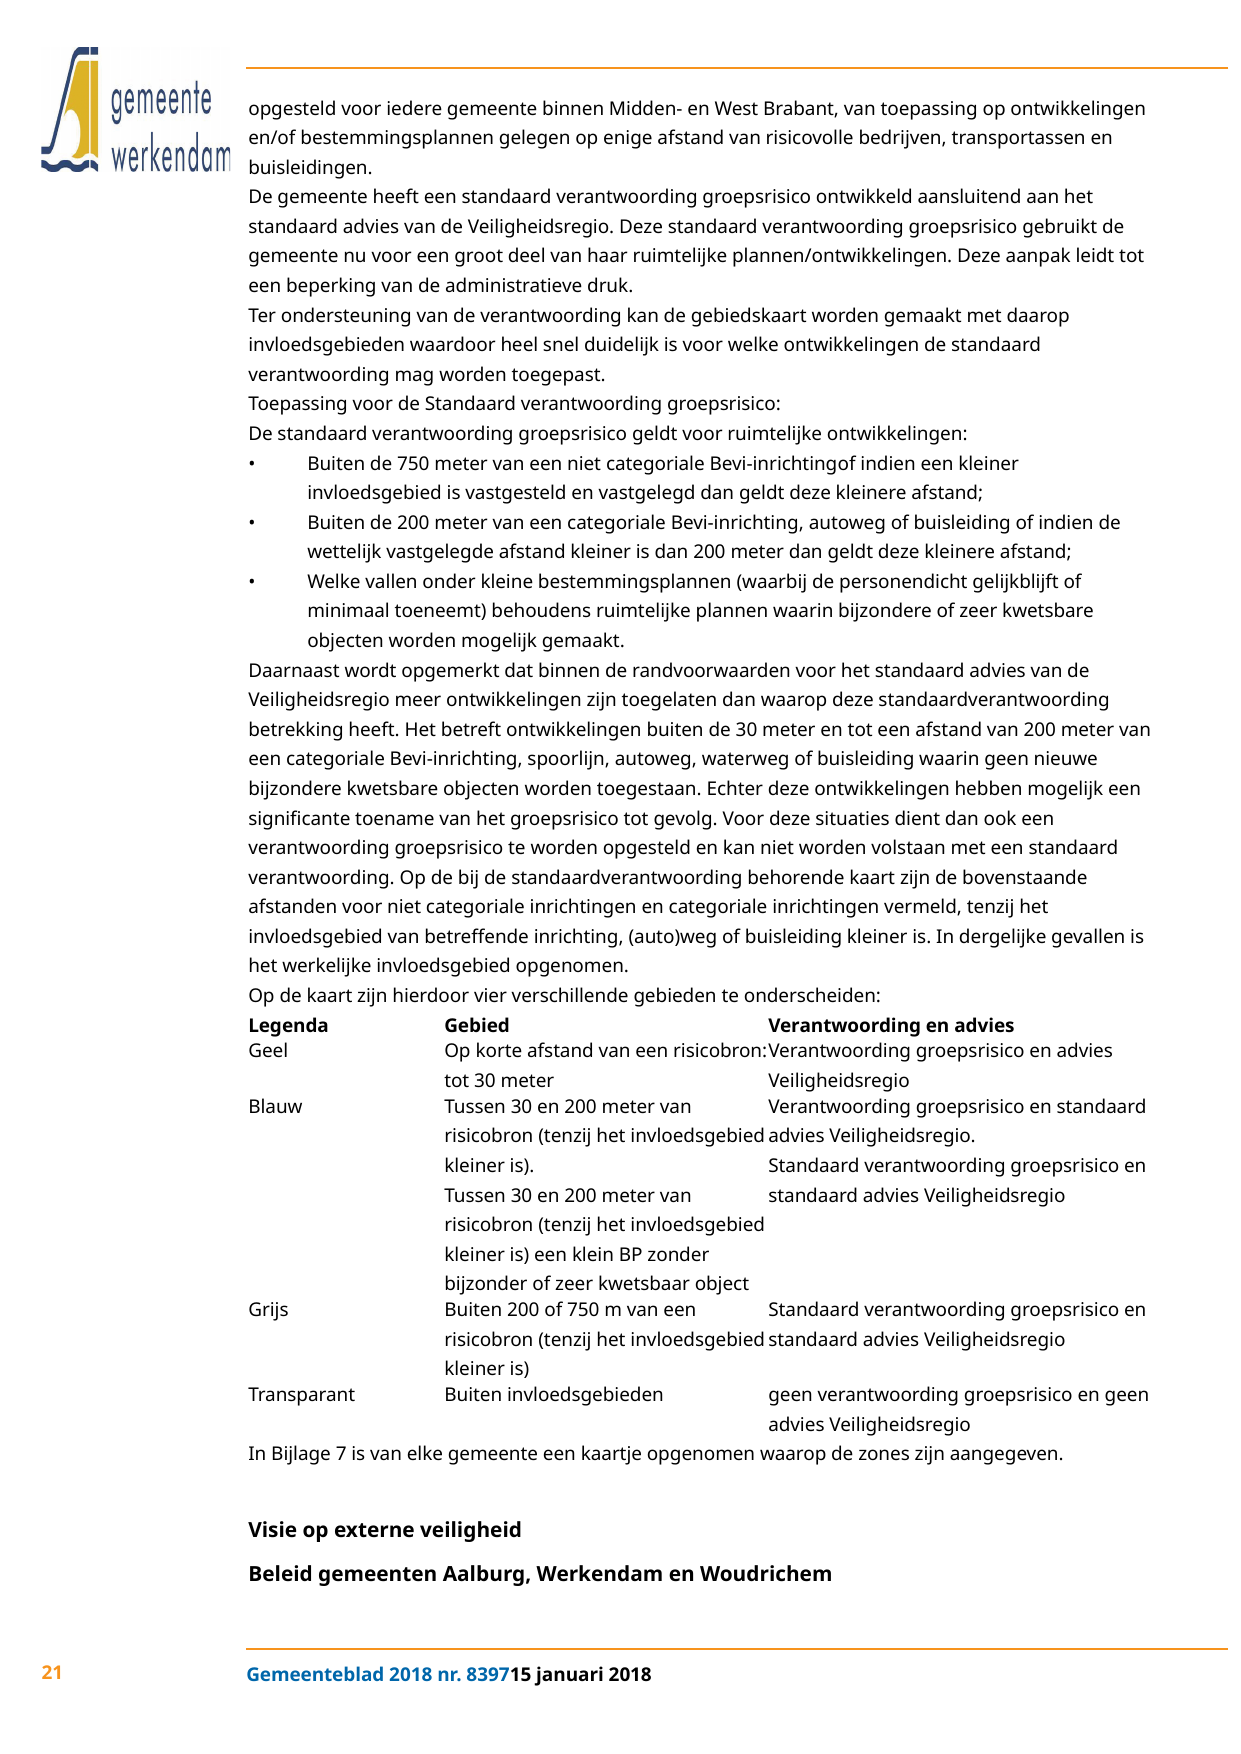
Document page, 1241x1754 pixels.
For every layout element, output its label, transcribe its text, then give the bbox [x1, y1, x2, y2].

table_cell Transparant [248, 1381, 444, 1436]
text Op de kaart zijn hierdoor vier verschillende gebieden te onderscheiden: [248, 982, 1152, 1008]
text Beleid gemeenten Aalburg, Werkendam en Woudrichem [248, 1559, 1152, 1588]
table_cell geen verantwoording groepsrisico en geen advies Veiligheidsregio [768, 1381, 1152, 1436]
table_header Legenda [248, 1012, 444, 1038]
list Buiten de 200 meter van een categoriale Bevi-inrichting, autoweg of buisleiding of indien de wettelijk vastgelegde afstand kleiner is dan 200 meter dan geldt deze kleinere afstand; [248, 509, 1152, 564]
picture [41, 47, 231, 172]
list Buiten de 750 meter van een niet categoriale Bevi-inrichtingof indien een kleiner invloedsgebied is vastgesteld en vastgelegd dan geldt deze kleinere afstand; [248, 450, 1152, 505]
text opgesteld voor iedere gemeente binnen Midden- en West Brabant, van toepassing op ontwikkelingen en/of bestemmingsplannen gelegen op enige afstand van risicovolle bedrijven, transportassen en buisleidingen. [248, 95, 1152, 180]
table_cell Geel [248, 1038, 444, 1093]
table_cell Verantwoording groepsrisico en advies Veiligheidsregio [768, 1038, 1152, 1093]
text De standaard verantwoording groepsrisico geldt voor ruimtelijke ontwikkelingen: [248, 420, 1152, 446]
text Ter ondersteuning van de verantwoording kan de gebiedskaart worden gemaakt met daarop invloedsgebieden waardoor heel snel duidelijk is voor welke ontwikkelingen de standaard verantwoording mag worden toegepast. [248, 302, 1152, 387]
table_header Gebied [444, 1012, 768, 1038]
table_cell Buiten invloedsgebieden [444, 1381, 768, 1436]
table_cell Grijs [248, 1296, 444, 1381]
table_cell Standaard verantwoording groepsrisico en standaard advies Veiligheidsregio [768, 1296, 1152, 1381]
table_cell Tussen 30 en 200 meter van risicobron (tenzij het invloedsgebied kleiner is). Tussen 30 en 200 meter van risicobron (tenzij het invloedsgebied kleiner is) een klein BP zonder bijzonder of zeer kwetsbaar object [444, 1093, 768, 1296]
text In Bijlage 7 is van elke gemeente een kaartje opgenomen waarop de zones zijn aangegeven. [248, 1440, 1152, 1465]
table_cell Op korte afstand van een risicobron: tot 30 meter [444, 1038, 768, 1093]
text Toepassing voor de Standaard verantwoording groepsrisico: [248, 391, 1152, 416]
text Daarnaast wordt opgemerkt dat binnen de randvoorwaarden voor het standaard advies van de Veiligheidsregio meer ontwikkelingen zijn toegelaten dan waarop deze standaardverantwoording betrekking heeft. Het betreft ontwikkelingen buiten de 30 meter en tot een afstand van 200 meter van een categoriale Bevi-inrichting, spoorlijn, autoweg, waterweg of buisleiding waarin geen nieuwe bijzondere kwetsbare objecten worden toegestaan. Echter deze ontwikkelingen hebben mogelijk een significante toename van het groepsrisico tot gevolg. Voor deze situaties dient dan ook een verantwoording groepsrisico te worden opgesteld en kan niet worden volstaan met een standaard verantwoording. Op de bij de standaardverantwoording behorende kaart zijn de bovenstaande afstanden voor niet categoriale inrichtingen en categoriale inrichtingen vermeld, tenzij het invloedsgebied van betreffende inrichting, (auto)weg of buisleiding kleiner is. In dergelijke gevallen is het werkelijke invloedsgebied opgenomen. [248, 657, 1152, 978]
table_header Verantwoording en advies [768, 1012, 1152, 1038]
table_cell Verantwoording groepsrisico en standaard advies Veiligheidsregio. Standaard verantwoording groepsrisico en standaard advies Veiligheidsregio [768, 1093, 1152, 1296]
list Welke vallen onder kleine bestemmingsplannen (waarbij de personendicht gelijkblijft of minimaal toeneemt) behoudens ruimtelijke plannen waarin bijzondere of zeer kwetsbare objecten worden mogelijk gemaakt. [248, 568, 1152, 653]
text Visie op externe veiligheid [248, 1515, 1152, 1543]
text De gemeente heeft een standaard verantwoording groepsrisico ontwikkeld aansluitend aan het standaard advies van de Veiligheidsregio. Deze standaard verantwoording groepsrisico gebruikt de gemeente nu voor een groot deel van haar ruimtelijke plannen/ontwikkelingen. Deze aanpak leidt tot een beperking van de administratieve druk. [248, 183, 1152, 298]
table_cell Blauw [248, 1093, 444, 1296]
table_cell Buiten 200 of 750 m van een risicobron (tenzij het invloedsgebied kleiner is) [444, 1296, 768, 1381]
